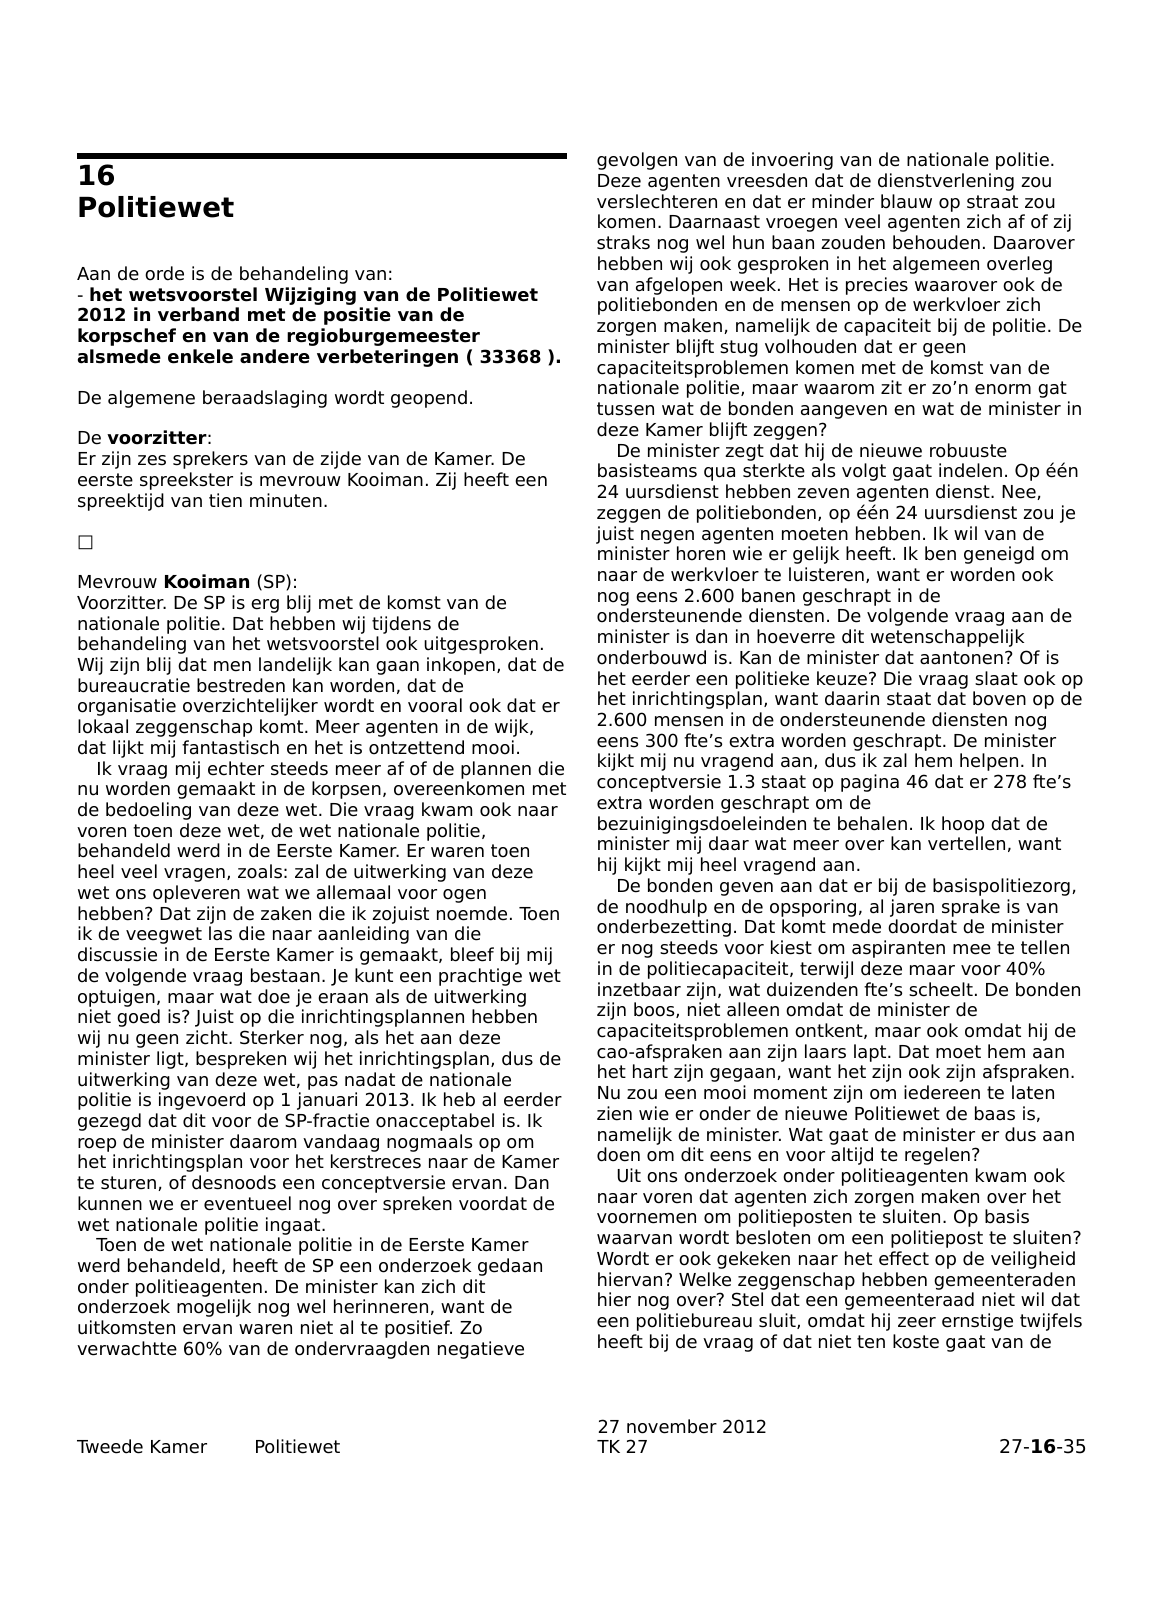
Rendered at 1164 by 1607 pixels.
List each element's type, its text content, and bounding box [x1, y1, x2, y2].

text Mevrouw Kooiman (SP): [77, 572, 567, 593]
text Voorzitter. De SP is erg blij met de komst van de nationale politie. Dat hebben wij tijdens de behandeling van het wetsvoorstel ook uitgesproken. Wij zijn blij dat men landelijk kan gaan inkopen, dat de bureaucratie bestreden kan worden, dat de organisatie overzichtelijker wordt en vooral ook dat er lokaal zeggenschap komt. Meer agenten in de wijk, dat lijkt mij fantastisch en het is ontzettend mooi. [77, 593, 567, 758]
title 16 Politiewet [77, 159, 567, 224]
text De bonden geven aan dat er bij de basispolitiezorg, de noodhulp en de opsporing, al jaren sprake is van onderbezetting. Dat komt mede doordat de minister er nog steeds voor kiest om aspiranten mee te tellen in de politiecapaciteit, terwijl deze maar voor 40% inzetbaar zijn, wat duizenden fte’s scheelt. De bonden zijn boos, niet alleen omdat de minister de capaciteitsproblemen ontkent, maar ook omdat hij de cao-afspraken aan zijn laars lapt. Dat moet hem aan het hart zijn gegaan, want het zijn ook zijn afspraken. Nu zou een mooi moment zijn om iedereen te laten zien wie er onder de nieuwe Politiewet de baas is, namelijk de minister. Wat gaat de minister er dus aan doen om dit eens en voor altijd te regelen? [596, 876, 1087, 1166]
text - het wetsvoorstel Wijziging van de Politiewet 2012 in verband met de positie van de korpschef en van de regioburgemeester alsmede enkele andere verbeteringen ( 33368 ). [77, 284, 567, 367]
text gevolgen van de invoering van de nationale politie. Deze agenten vreesden dat de dienstverlening zou verslechteren en dat er minder blauw op straat zou komen. Daarnaast vroegen veel agenten zich af of zij straks nog wel hun baan zouden behouden. Daarover hebben wij ook gesproken in het algemeen overleg van afgelopen week. Het is precies waarover ook de politiebonden en de mensen op de werkvloer zich zorgen maken, namelijk de capaciteit bij de politie. De minister blijft stug volhouden dat er geen capaciteitsproblemen komen met de komst van de nationale politie, maar waarom zit er zo’n enorm gat tussen wat de bonden aangeven en wat de minister in deze Kamer blijft zeggen? [596, 150, 1087, 440]
text Toen de wet nationale politie in de Eerste Kamer werd behandeld, heeft de SP een onderzoek gedaan onder politieagenten. De minister kan zich dit onderzoek mogelijk nog wel herinneren, want de uitkomsten ervan waren niet al te positief. Zo verwachtte 60% van de ondervraagden negatieve [77, 1235, 567, 1359]
text Uit ons onderzoek onder politieagenten kwam ook naar voren dat agenten zich zorgen maken over het voornemen om politieposten te sluiten. Op basis waarvan wordt besloten om een politiepost te sluiten? Wordt er ook gekeken naar het effect op de veiligheid hiervan? Welke zeggenschap hebben gemeenteraden hier nog over? Stel dat een gemeenteraad niet wil dat een politiebureau sluit, omdat hij zeer ernstige twijfels heeft bij de vraag of dat niet ten koste gaat van de [596, 1166, 1087, 1352]
text De minister zegt dat hij de nieuwe robuuste basisteams qua sterkte als volgt gaat indelen. Op één 24 uursdienst hebben zeven agenten dienst. Nee, zeggen de politiebonden, op één 24 uursdienst zou je juist negen agenten moeten hebben. Ik wil van de minister horen wie er gelijk heeft. Ik ben geneigd om naar de werkvloer te luisteren, want er worden ook nog eens 2.600 banen geschrapt in de ondersteunende diensten. De volgende vraag aan de minister is dan in hoeverre dit wetenschappelijk onderbouwd is. Kan de minister dat aantonen? Of is het eerder een politieke keuze? Die vraag slaat ook op het inrichtingsplan, want daarin staat dat boven op de 2.600 mensen in de ondersteunende diensten nog eens 300 fte’s extra worden geschrapt. De minister kijkt mij nu vragend aan, dus ik zal hem helpen. In conceptversie 1.3 staat op pagina 46 dat er 278 fte’s extra worden geschrapt om de bezuinigingsdoeleinden te behalen. Ik hoop dat de minister mij daar wat meer over kan vertellen, want hij kijkt mij heel vragend aan. [596, 440, 1087, 876]
text De voorzitter: [77, 428, 567, 449]
text Aan de orde is de behandeling van: [77, 264, 567, 284]
text □ [77, 531, 567, 552]
text De algemene beraadslaging wordt geopend. [77, 387, 567, 408]
text Ik vraag mij echter steeds meer af of de plannen die nu worden gemaakt in de korpsen, overeenkomen met de bedoeling van deze wet. Die vraag kwam ook naar voren toen deze wet, de wet nationale politie, behandeld werd in de Eerste Kamer. Er waren toen heel veel vragen, zoals: zal de uitwerking van deze wet ons opleveren wat we allemaal voor ogen hebben? Dat zijn de zaken die ik zojuist noemde. Toen ik de veegwet las die naar aanleiding van die discussie in de Eerste Kamer is gemaakt, bleef bij mij de volgende vraag bestaan. Je kunt een prachtige wet optuigen, maar wat doe je eraan als de uitwerking niet goed is? Juist op die inrichtingsplannen hebben wij nu geen zicht. Sterker nog, als het aan deze minister ligt, bespreken wij het inrichtingsplan, dus de uitwerking van deze wet, pas nadat de nationale politie is ingevoerd op 1 januari 2013. Ik heb al eerder gezegd dat dit voor de SP-fractie onacceptabel is. Ik roep de minister daarom vandaag nogmaals op om het inrichtingsplan voor het kerstreces naar de Kamer te sturen, of desnoods een conceptversie ervan. Dan kunnen we er eventueel nog over spreken voordat de wet nationale politie ingaat. [77, 758, 567, 1235]
text Er zijn zes sprekers van de zijde van de Kamer. De eerste spreekster is mevrouw Kooiman. Zij heeft een spreektijd van tien minuten. [77, 449, 567, 511]
